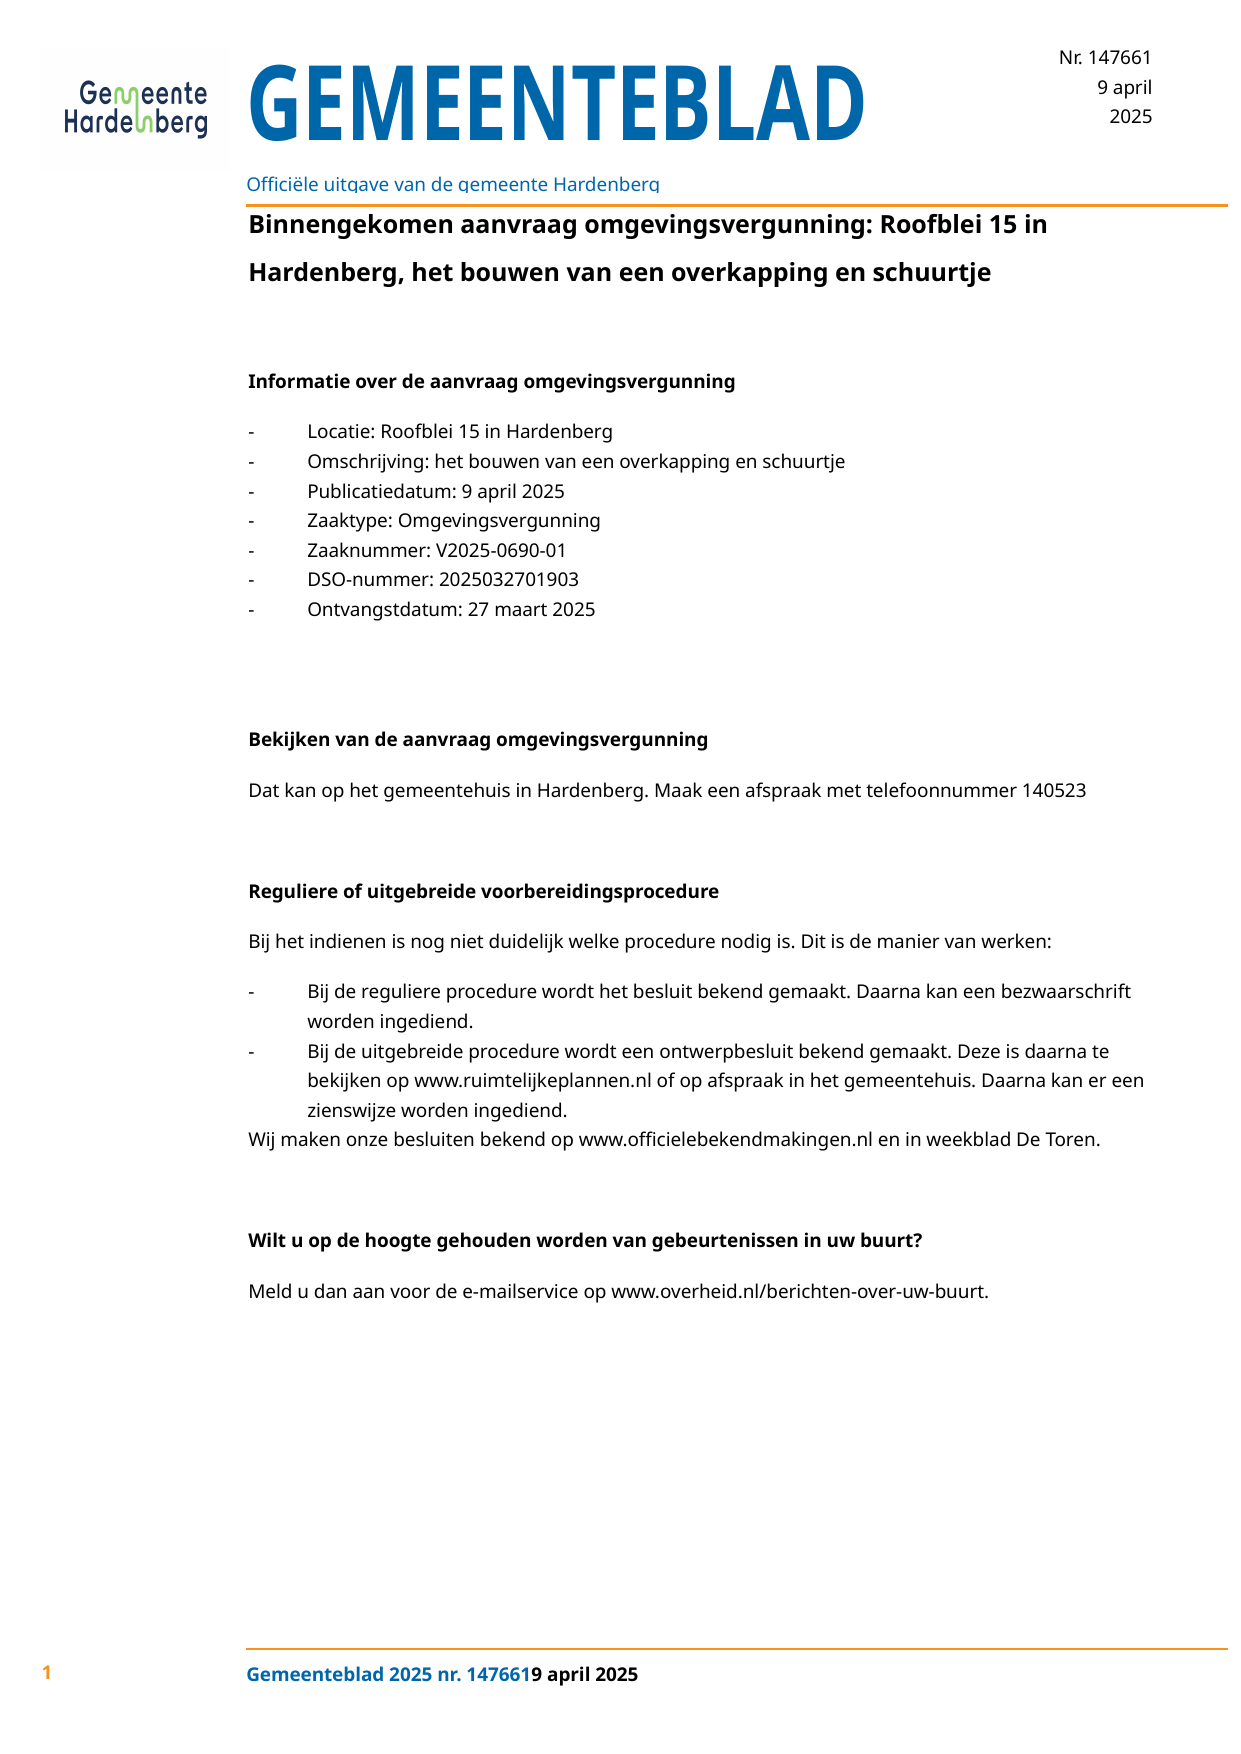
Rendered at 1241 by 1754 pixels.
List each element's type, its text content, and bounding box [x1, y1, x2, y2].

text Binnengekomen aanvraag omgevingsvergunning: Roofblei 15 in Hardenberg, het bouwen van een overkapping en schuurtje [248, 207, 1152, 288]
list Zaaktype: Omgevingsvergunning [248, 507, 1152, 533]
list DSO-nummer: 2025032701903 [248, 567, 1152, 592]
text Meld u dan aan voor de e-mailservice op www.overheid.nl/berichten-over-uw-buurt. [248, 1278, 1152, 1304]
list Ontvangstdatum: 27 maart 2025 [248, 596, 1152, 622]
list Locatie: Roofblei 15 in Hardenberg [248, 419, 1152, 444]
text Informatie over de aanvraag omgevingsvergunning [248, 368, 1152, 394]
list Bij de reguliere procedure wordt het besluit bekend gemaakt. Daarna kan een bezwaarschrift worden ingediend. [248, 979, 1152, 1034]
text Dat kan op het gemeentehuis in Hardenberg. Maak een afspraak met telefoonnummer 140523 [248, 777, 1152, 803]
list Bij de uitgebreide procedure wordt een ontwerpbesluit bekend gemaakt. Deze is daarna te bekijken op www.ruimtelijkeplannen.nl of op afspraak in het gemeentehuis. Daarna kan er een zienswijze worden ingediend. [248, 1038, 1152, 1123]
text Wij maken onze besluiten bekend op www.officielebekendmakingen.nl en in weekblad De Toren. [248, 1127, 1152, 1152]
text Bekijken van de aanvraag omgevingsvergunning [248, 727, 1152, 752]
text Wilt u op de hoogte gehouden worden van gebeurtenissen in uw buurt? [248, 1227, 1152, 1253]
list Publicatiedatum: 9 april 2025 [248, 478, 1152, 504]
text Reguliere of uitgebreide voorbereidingsprocedure [248, 878, 1152, 904]
list Omschrijving: het bouwen van een overkapping en schuurtje [248, 448, 1152, 474]
list Zaaknummer: V2025-0690-01 [248, 537, 1152, 563]
text Bij het indienen is nog niet duidelijk welke procedure nodig is. Dit is de manier van werken: [248, 928, 1152, 954]
picture [41, 47, 231, 172]
